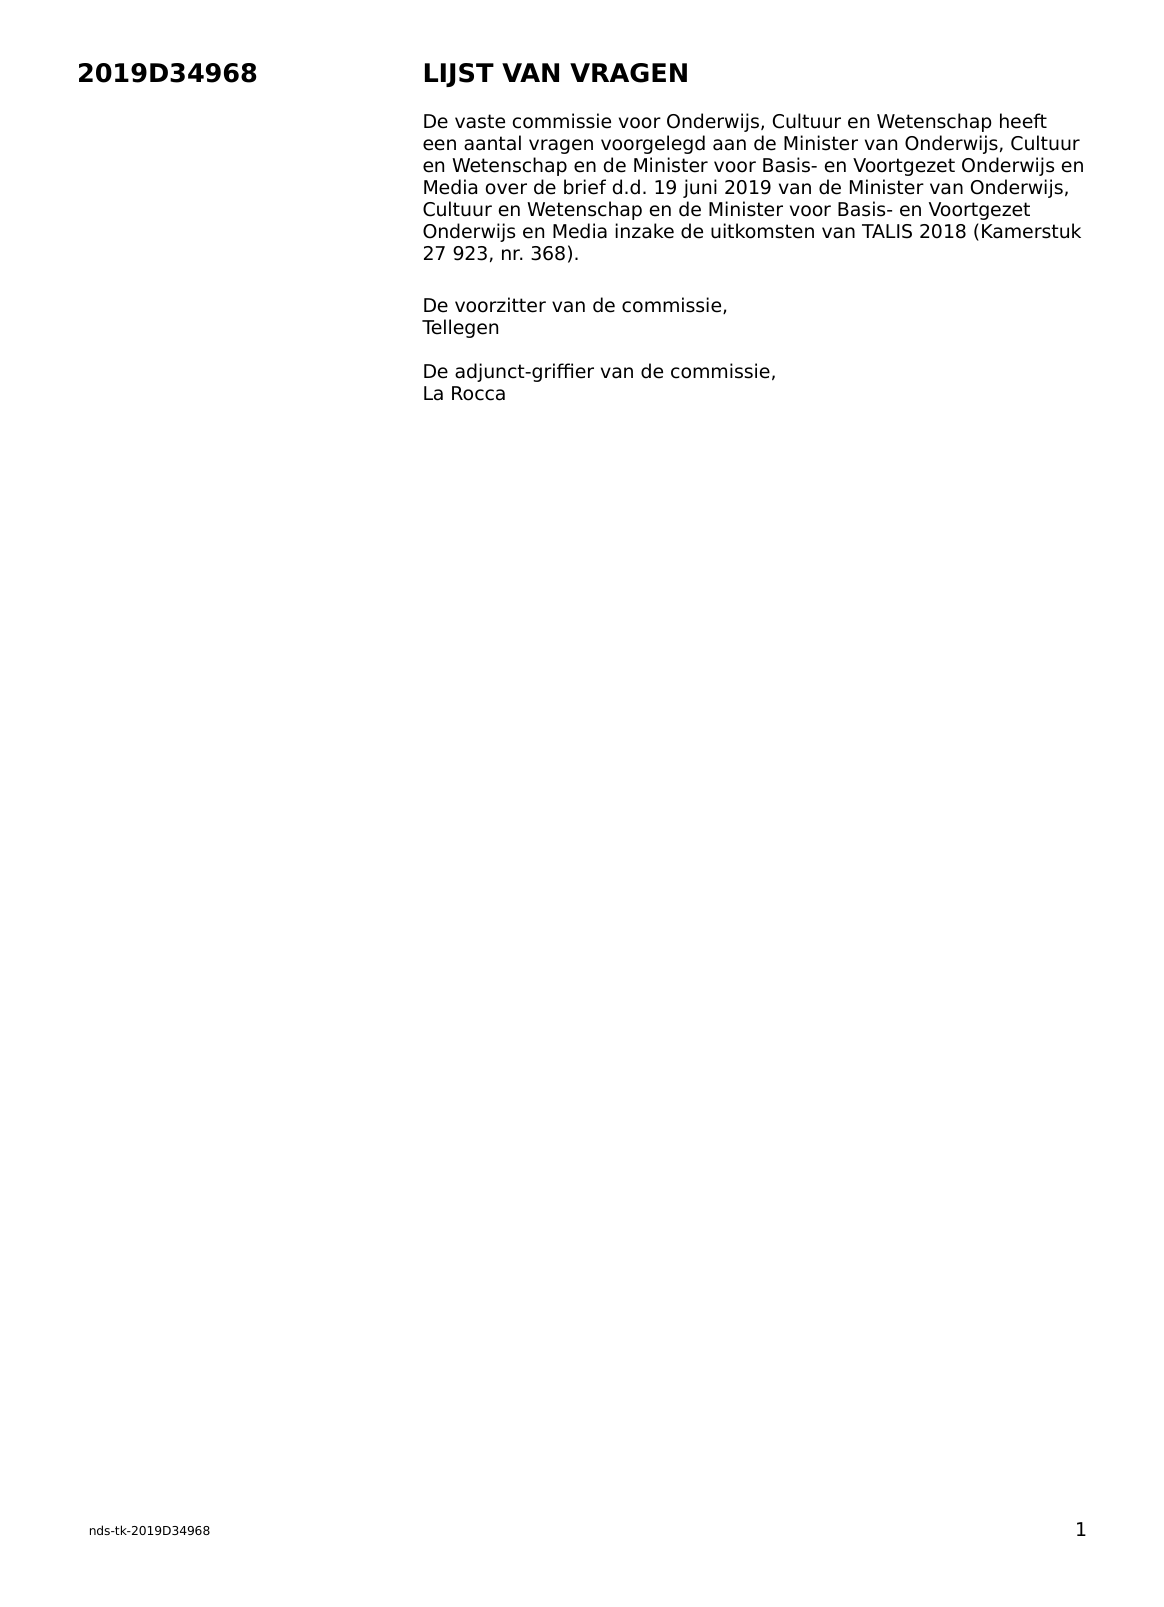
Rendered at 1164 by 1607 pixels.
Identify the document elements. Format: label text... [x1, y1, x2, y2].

text De vaste commissie voor Onderwijs, Cultuur en Wetenschap heeft een aantal vragen voorgelegd aan de Minister van Onderwijs, Cultuur en Wetenschap en de Minister voor Basis- en Voortgezet Onderwijs en Media over de brief d.d. 19 juni 2019 van de Minister van Onderwijs, Cultuur en Wetenschap en de Minister voor Basis- en Voortgezet Onderwijs en Media inzake de uitkomsten van TALIS 2018 (Kamerstuk 27 923, nr. 368). [422, 111, 1087, 265]
text 2019D34968 LIJST VAN VRAGEN [77, 59, 1087, 89]
text De voorzitter van de commissie, Tellegen [422, 295, 1087, 339]
text De adjunct-griffier van de commissie, La Rocca [422, 361, 1087, 405]
text nds-tk-2019D34968 [88, 1524, 323, 1538]
